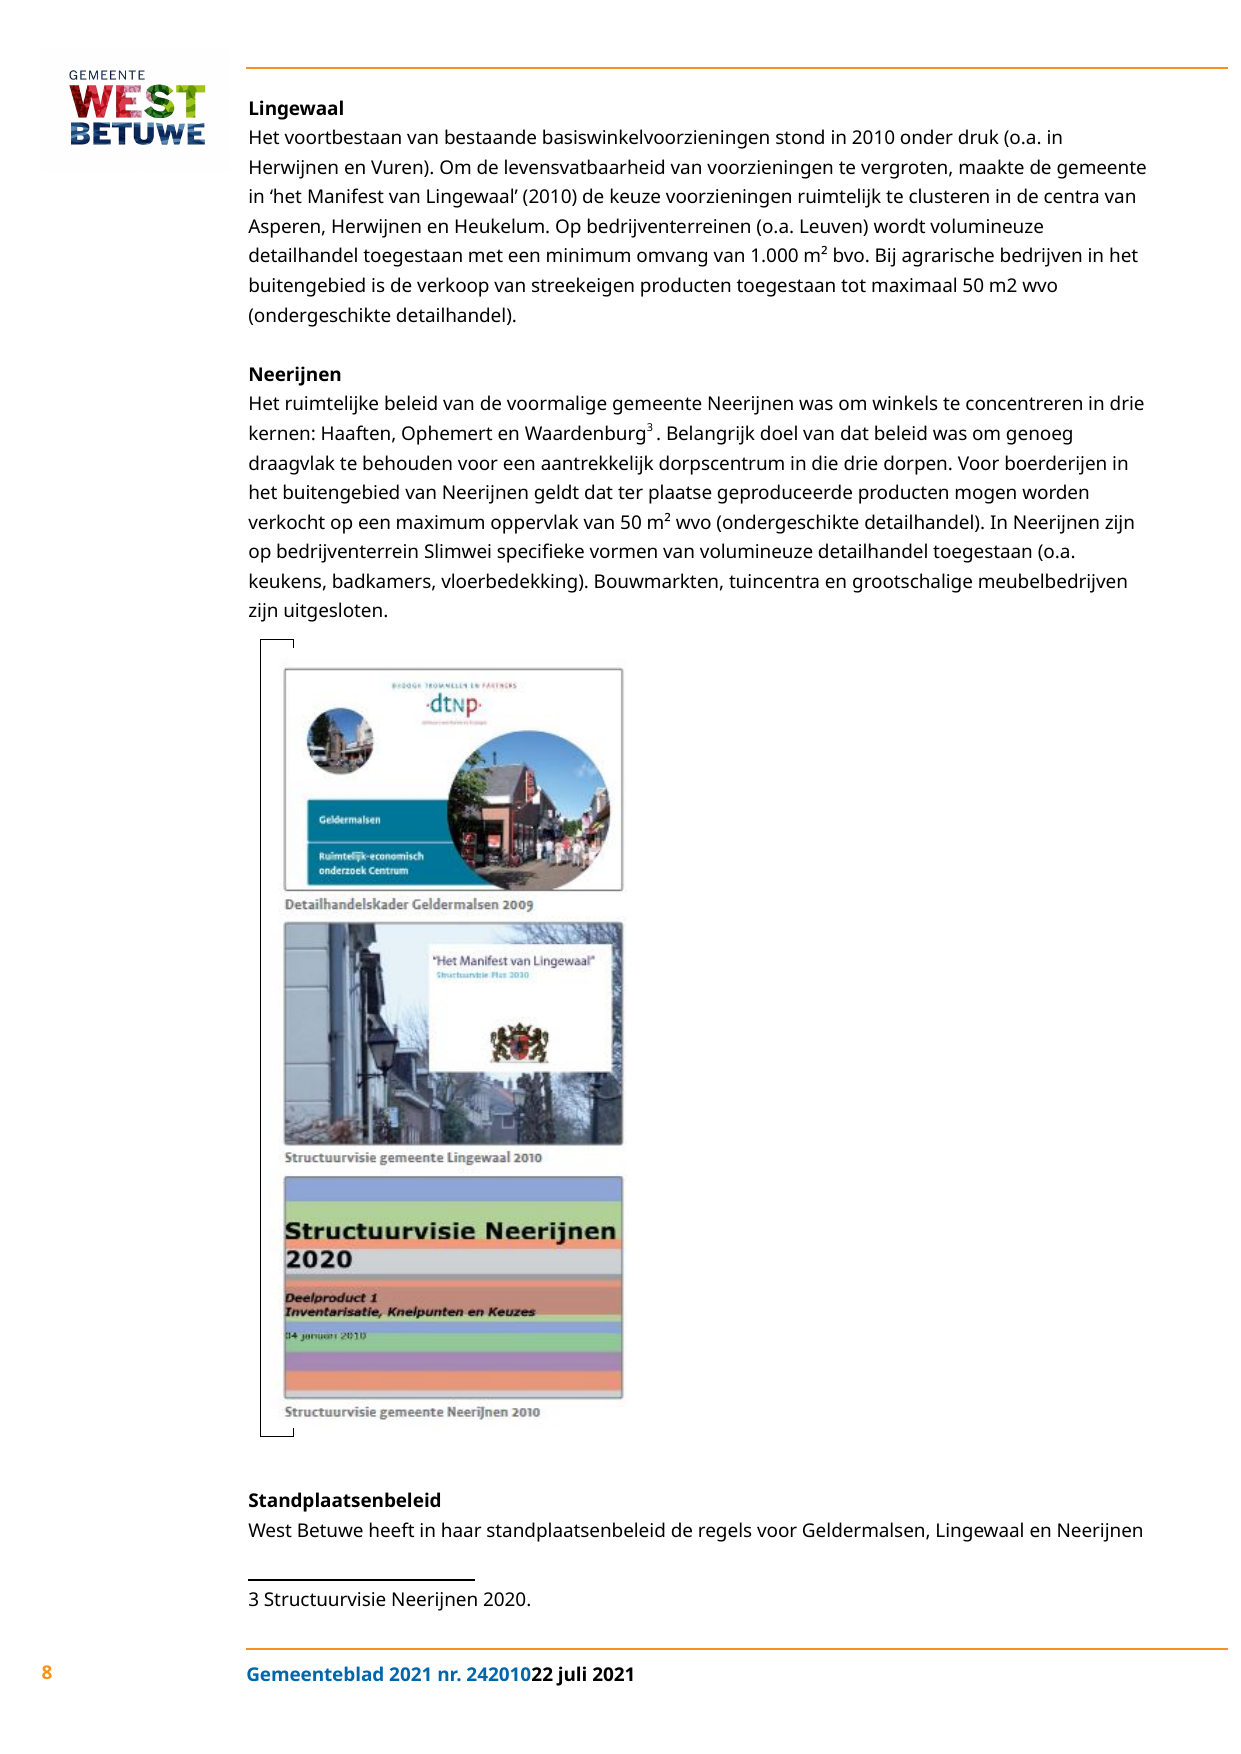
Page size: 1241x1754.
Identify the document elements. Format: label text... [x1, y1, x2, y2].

text Herwijnen en Vuren). Om de levensvatbaarheid van voorzieningen te vergroten, maakte de gemeente in ‘het Manifest van Lingewaal’ (2010) de keuze voorzieningen ruimtelijk te clusteren in de centra van Asperen, Herwijnen en Heukelum. Op bedrijventerreinen (o.a. Leuven) wordt volumineuze detailhandel toegestaan met een minimum omvang van 1.000 m² bvo. Bij agrarische bedrijven in het buitengebied is de verkoop van streekeigen producten toegestaan tot maximaal 50 m2 wvo (ondergeschikte detailhandel). [248, 154, 1152, 328]
text West Betuwe heeft in haar standplaatsenbeleid de regels voor Geldermalsen, Lingewaal en Neerijnen [248, 1517, 1152, 1543]
text Het voortbestaan van bestaande basiswinkelvoorzieningen stond in 2010 onder druk (o.a. in [248, 124, 1152, 150]
picture [41, 47, 231, 172]
text Structuurvisie Neerijnen 2020. [248, 1586, 1152, 1612]
text Het ruimtelijke beleid van de voormalige gemeente Neerijnen was om winkels te concentreren in drie kernen: Haaften, Ophemert en Waardenburg. Belangrijk doel van dat beleid was om genoeg draagvlak te behouden voor een aantrekkelijk dorpscentrum in die drie dorpen. Voor boerderijen in het buitengebied van Neerijnen geldt dat ter plaatse geproduceerde producten mogen worden verkocht op een maximum oppervlak van 50 m² wvo (ondergeschikte detailhandel). In Neerijnen zijn op bedrijventerrein Slimwei specifieke vormen van volumineuze detailhandel toegestaan (o.a. keukens, badkamers, vloerbedekking). Bouwmarkten, tuincentra en grootschalige meubelbedrijven zijn uitgesloten. [248, 391, 1152, 623]
text Neerijnen [248, 361, 1152, 387]
text Standplaatsenbeleid [248, 1487, 1152, 1513]
picture [268, 648, 683, 1428]
text Lingewaal [248, 95, 1152, 121]
